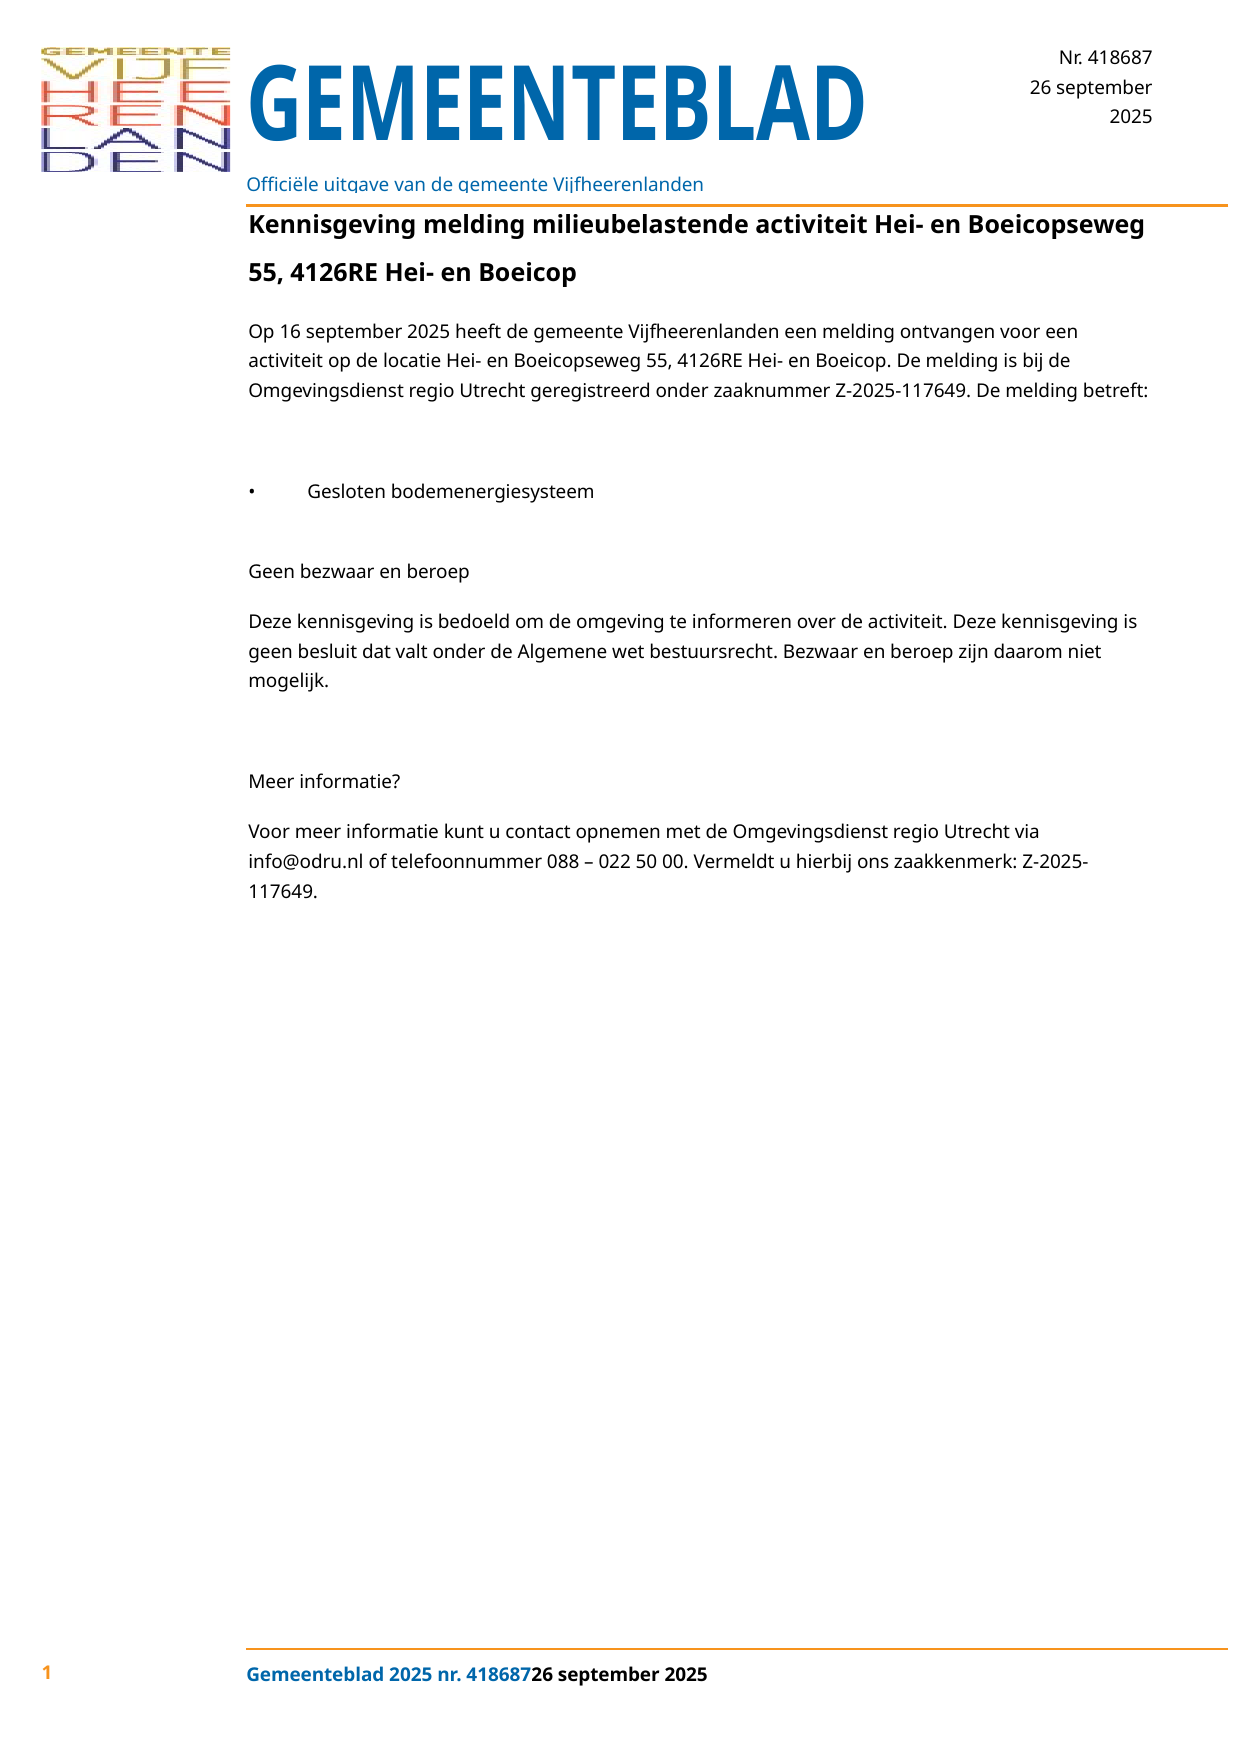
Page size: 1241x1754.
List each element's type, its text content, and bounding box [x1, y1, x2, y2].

text Geen bezwaar en beroep [248, 558, 1152, 584]
text Voor meer informatie kunt u contact opnemen met de Omgevingsdienst regio Utrecht via info@odru.nl of telefoonnummer 088 – 022 50 00. Vermeldt u hierbij ons zaakkenmerk: Z-2025-117649. [248, 819, 1152, 904]
text Op 16 september 2025 heeft de gemeente Vijfheerenlanden een melding ontvangen voor een activiteit op de locatie Hei- en Boeicopseweg 55, 4126RE Hei- en Boeicop. De melding is bij de Omgevingsdienst regio Utrecht geregistreerd onder zaaknummer Z-2025-117649. De melding betreft: [248, 318, 1152, 403]
picture [41, 47, 231, 172]
text Kennisgeving melding milieubelastende activiteit Hei- en Boeicopseweg 55, 4126RE Hei- en Boeicop [248, 207, 1152, 288]
list Gesloten bodemenergiesysteem [248, 478, 1152, 504]
text Meer informatie? [248, 768, 1152, 794]
text Deze kennisgeving is bedoeld om de omgeving te informeren over de activiteit. Deze kennisgeving is geen besluit dat valt onder de Algemene wet bestuursrecht. Bezwaar en beroep zijn daarom niet mogelijk. [248, 608, 1152, 693]
